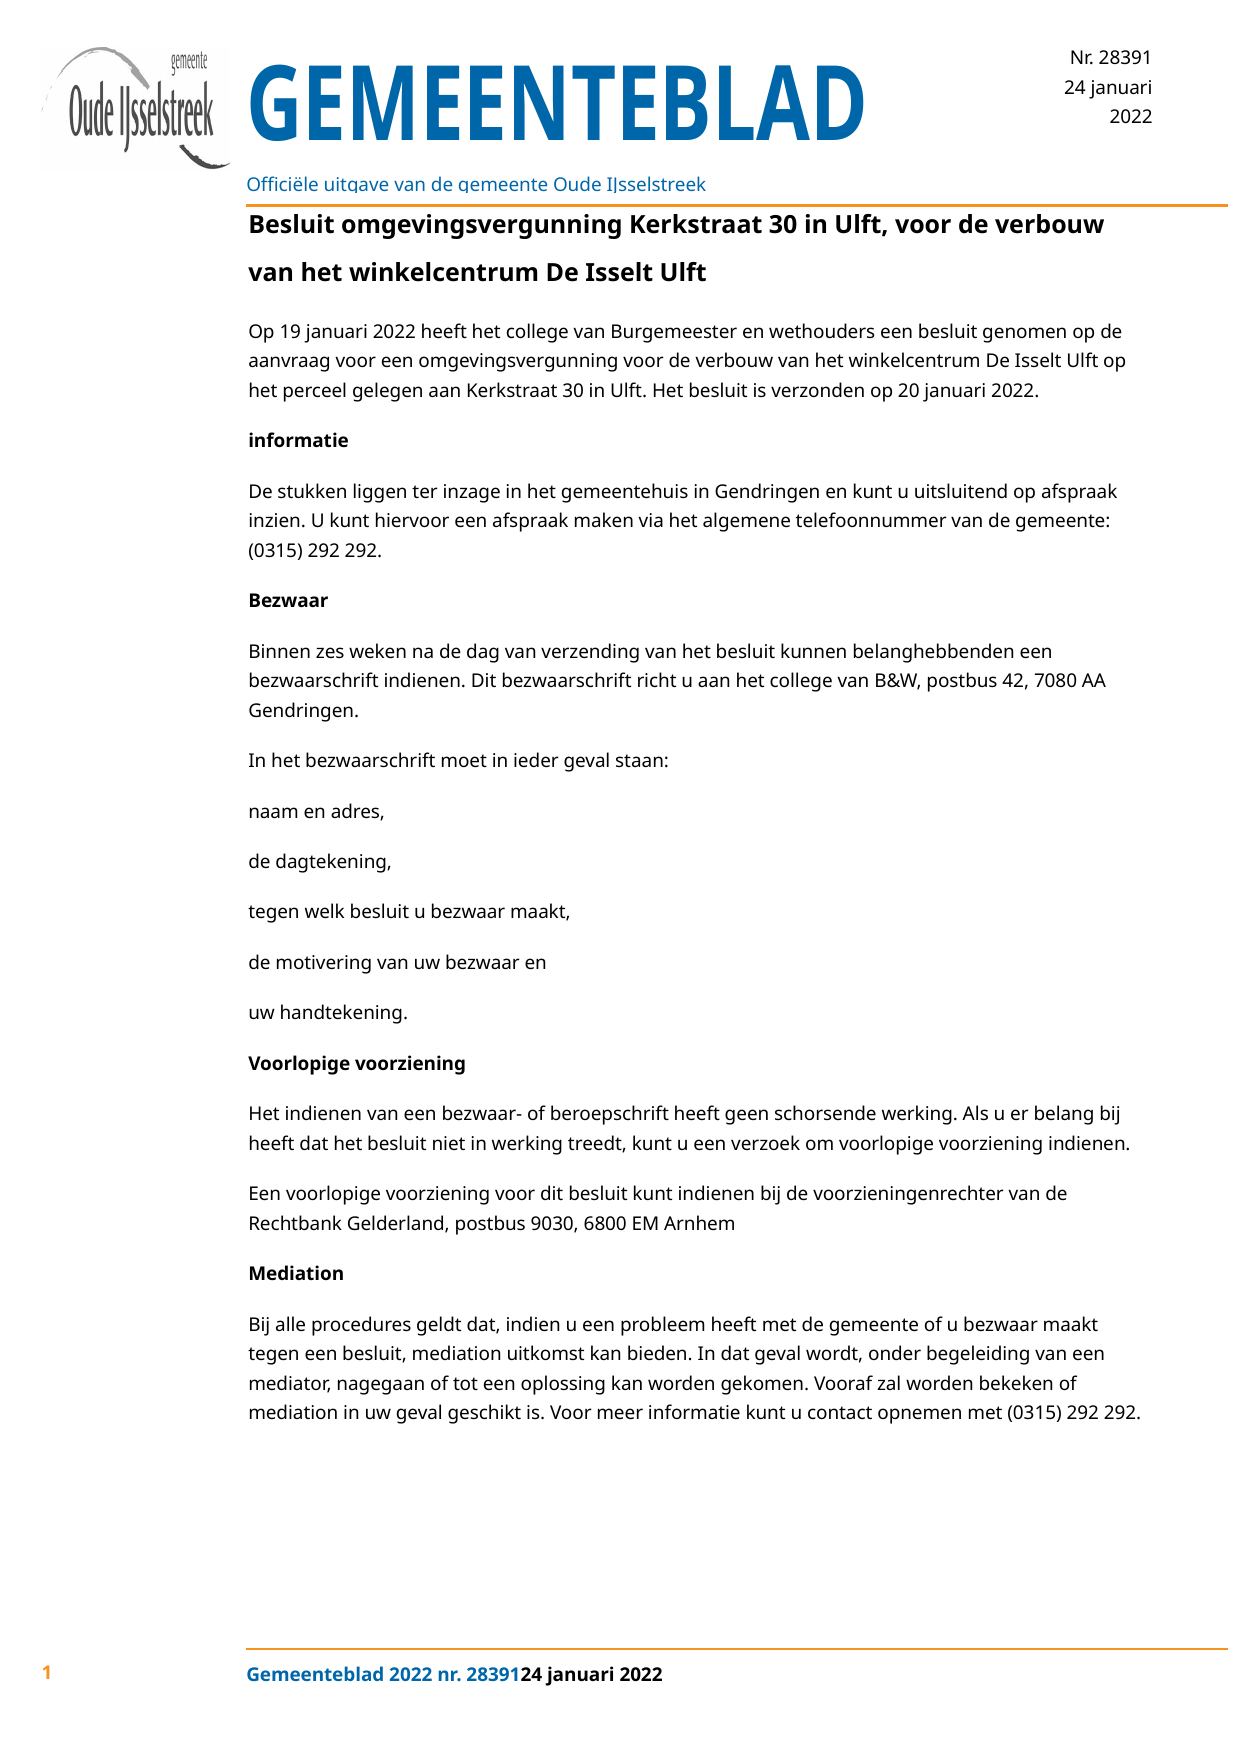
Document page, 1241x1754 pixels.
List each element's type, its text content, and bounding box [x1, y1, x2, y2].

text informatie [248, 427, 1152, 453]
text Bezwaar [248, 587, 1152, 613]
text De stukken liggen ter inzage in het gemeentehuis in Gendringen en kunt u uitsluitend op afspraak inzien. U kunt hiervoor een afspraak maken via het algemene telefoonnummer van de gemeente: (0315) 292 292. [248, 478, 1152, 563]
picture [41, 47, 231, 172]
text Binnen zes weken na de dag van verzending van het besluit kunnen belanghebbenden een bezwaarschrift indienen. Dit bezwaarschrift richt u aan het college van B&W, postbus 42, 7080 AA Gendringen. [248, 638, 1152, 723]
text Het indienen van een bezwaar- of beroepschrift heeft geen schorsende werking. Als u er belang bij heeft dat het besluit niet in werking treedt, kunt u een verzoek om voorlopige voorziening indienen. [248, 1100, 1152, 1156]
text uw handtekening. [248, 999, 1152, 1025]
text tegen welk besluit u bezwaar maakt, [248, 899, 1152, 924]
text Voorlopige voorziening [248, 1050, 1152, 1076]
text Besluit omgevingsvergunning Kerkstraat 30 in Ulft, voor de verbouw van het winkelcentrum De Isselt Ulft [248, 207, 1152, 288]
text Op 19 januari 2022 heeft het college van Burgemeester en wethouders een besluit genomen op de aanvraag voor een omgevingsvergunning voor de verbouw van het winkelcentrum De Isselt Ulft op het perceel gelegen aan Kerkstraat 30 in Ulft. Het besluit is verzonden op 20 januari 2022. [248, 318, 1152, 403]
text de motivering van uw bezwaar en [248, 949, 1152, 975]
text naam en adres, [248, 798, 1152, 824]
text Mediation [248, 1260, 1152, 1286]
text Bij alle procedures geldt dat, indien u een probleem heeft met de gemeente of u bezwaar maakt tegen een besluit, mediation uitkomst kan bieden. In dat geval wordt, onder begeleiding van een mediator, nagegaan of tot een oplossing kan worden gekomen. Vooraf zal worden bekeken of mediation in uw geval geschikt is. Voor meer informatie kunt u contact opnemen met (0315) 292 292. [248, 1311, 1152, 1425]
text de dagtekening, [248, 848, 1152, 874]
text Een voorlopige voorziening voor dit besluit kunt indienen bij de voorzieningenrechter van de Rechtbank Gelderland, postbus 9030, 6800 EM Arnhem [248, 1180, 1152, 1236]
text In het bezwaarschrift moet in ieder geval staan: [248, 747, 1152, 773]
